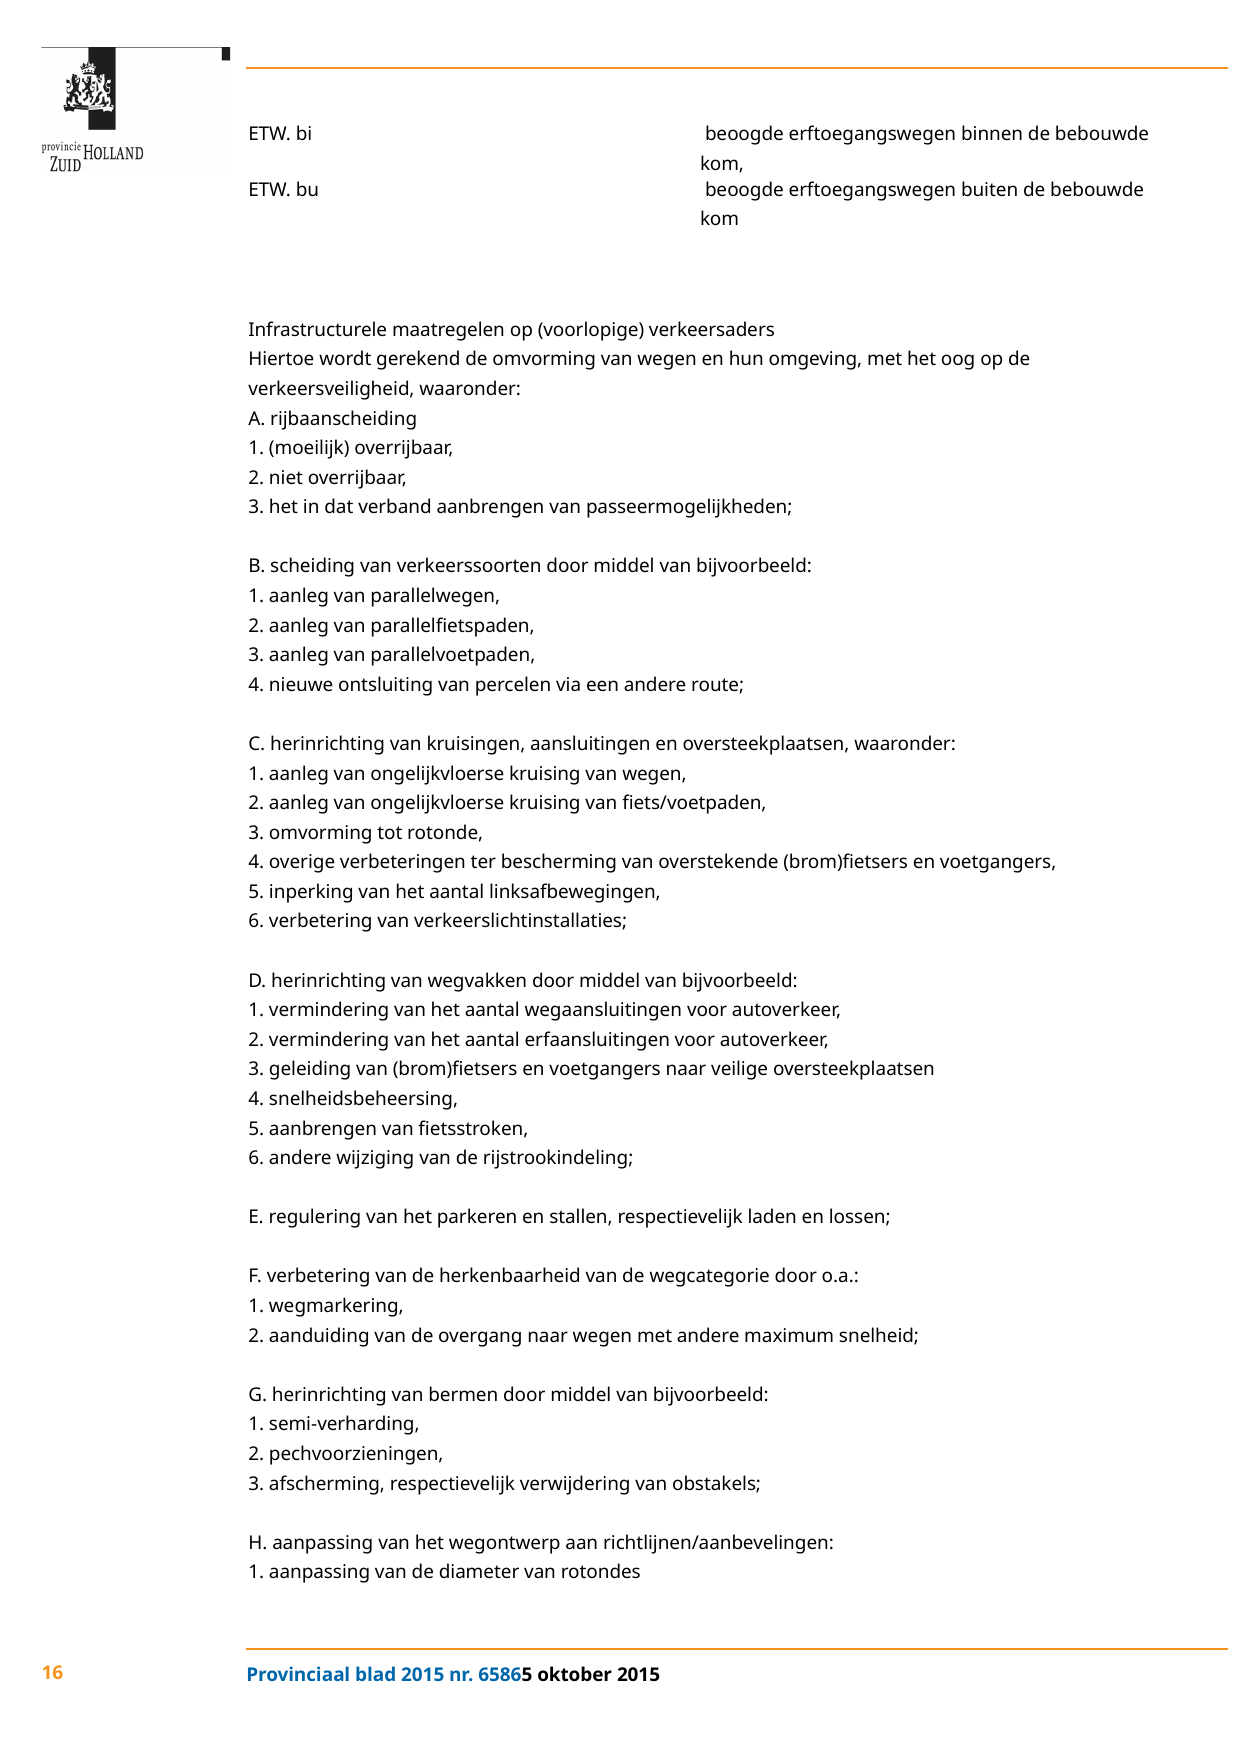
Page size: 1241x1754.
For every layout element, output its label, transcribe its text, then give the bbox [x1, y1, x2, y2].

text 1. (moeilijk) overrijbaar, [248, 434, 1152, 460]
table_cell ETW. bu [248, 176, 700, 231]
text 2. aanleg van ongelijkvloerse kruising van fiets/voetpaden, [248, 789, 1152, 815]
table_header ETW. bi [248, 121, 700, 176]
text 2. aanleg van parallelfietspaden, [248, 612, 1152, 638]
text 1. aanleg van ongelijkvloerse kruising van wegen, [248, 760, 1152, 786]
text 5. inperking van het aantal linksafbewegingen, [248, 878, 1152, 904]
text 3. aanleg van parallelvoetpaden, [248, 641, 1152, 667]
text 2. niet overrijbaar, [248, 464, 1152, 490]
text 1. wegmarkering, [248, 1292, 1152, 1318]
text H. aanpassing van het wegontwerp aan richtlijnen/aanbevelingen: [248, 1529, 1152, 1555]
text C. herinrichting van kruisingen, aansluitingen en oversteekplaatsen, waaronder: [248, 730, 1152, 756]
text 1. semi-verharding, [248, 1411, 1152, 1436]
text 3. het in dat verband aanbrengen van passeermogelijkheden; [248, 493, 1152, 519]
text 6. andere wijziging van de rijstrookindeling; [248, 1144, 1152, 1170]
text 2. aanduiding van de overgang naar wegen met andere maximum snelheid; [248, 1322, 1152, 1348]
text Hiertoe wordt gerekend de omvorming van wegen en hun omgeving, met het oog op de verkeersveiligheid, waaronder: [248, 346, 1152, 401]
table_header beoogde erftoegangswegen binnen de bebouwde kom, [700, 121, 1152, 176]
text 4. overige verbeteringen ter bescherming van overstekende (brom)fietsers en voetgangers, [248, 848, 1152, 874]
text 3. omvorming tot rotonde, [248, 819, 1152, 845]
text 2. vermindering van het aantal erfaansluitingen voor autoverkeer, [248, 1026, 1152, 1052]
text 4. snelheidsbeheersing, [248, 1085, 1152, 1111]
text G. herinrichting van bermen door middel van bijvoorbeeld: [248, 1381, 1152, 1407]
text 1. aanpassing van de diameter van rotondes [248, 1558, 1152, 1584]
text 1. vermindering van het aantal wegaansluitingen voor autoverkeer, [248, 996, 1152, 1022]
text F. verbetering van de herkenbaarheid van de wegcategorie door o.a.: [248, 1263, 1152, 1288]
text 5. aanbrengen van fietsstroken, [248, 1115, 1152, 1141]
text 3. geleiding van (brom)fietsers en voetgangers naar veilige oversteekplaatsen [248, 1056, 1152, 1081]
text A. rijbaanscheiding [248, 405, 1152, 431]
text 3. afscherming, respectievelijk verwijdering van obstakels; [248, 1470, 1152, 1496]
text 6. verbetering van verkeerslichtinstallaties; [248, 908, 1152, 933]
picture [41, 47, 231, 172]
text E. regulering van het parkeren en stallen, respectievelijk laden en lossen; [248, 1203, 1152, 1229]
text 1. aanleg van parallelwegen, [248, 582, 1152, 608]
table_cell beoogde erftoegangswegen buiten de bebouwde kom [700, 176, 1152, 231]
text Infrastructurele maatregelen op (voorlopige) verkeersaders [248, 316, 1152, 342]
text D. herinrichting van wegvakken door middel van bijvoorbeeld: [248, 967, 1152, 993]
text 4. nieuwe ontsluiting van percelen via een andere route; [248, 671, 1152, 697]
text 2. pechvoorzieningen, [248, 1440, 1152, 1466]
text B. scheiding van verkeerssoorten door middel van bijvoorbeeld: [248, 553, 1152, 578]
